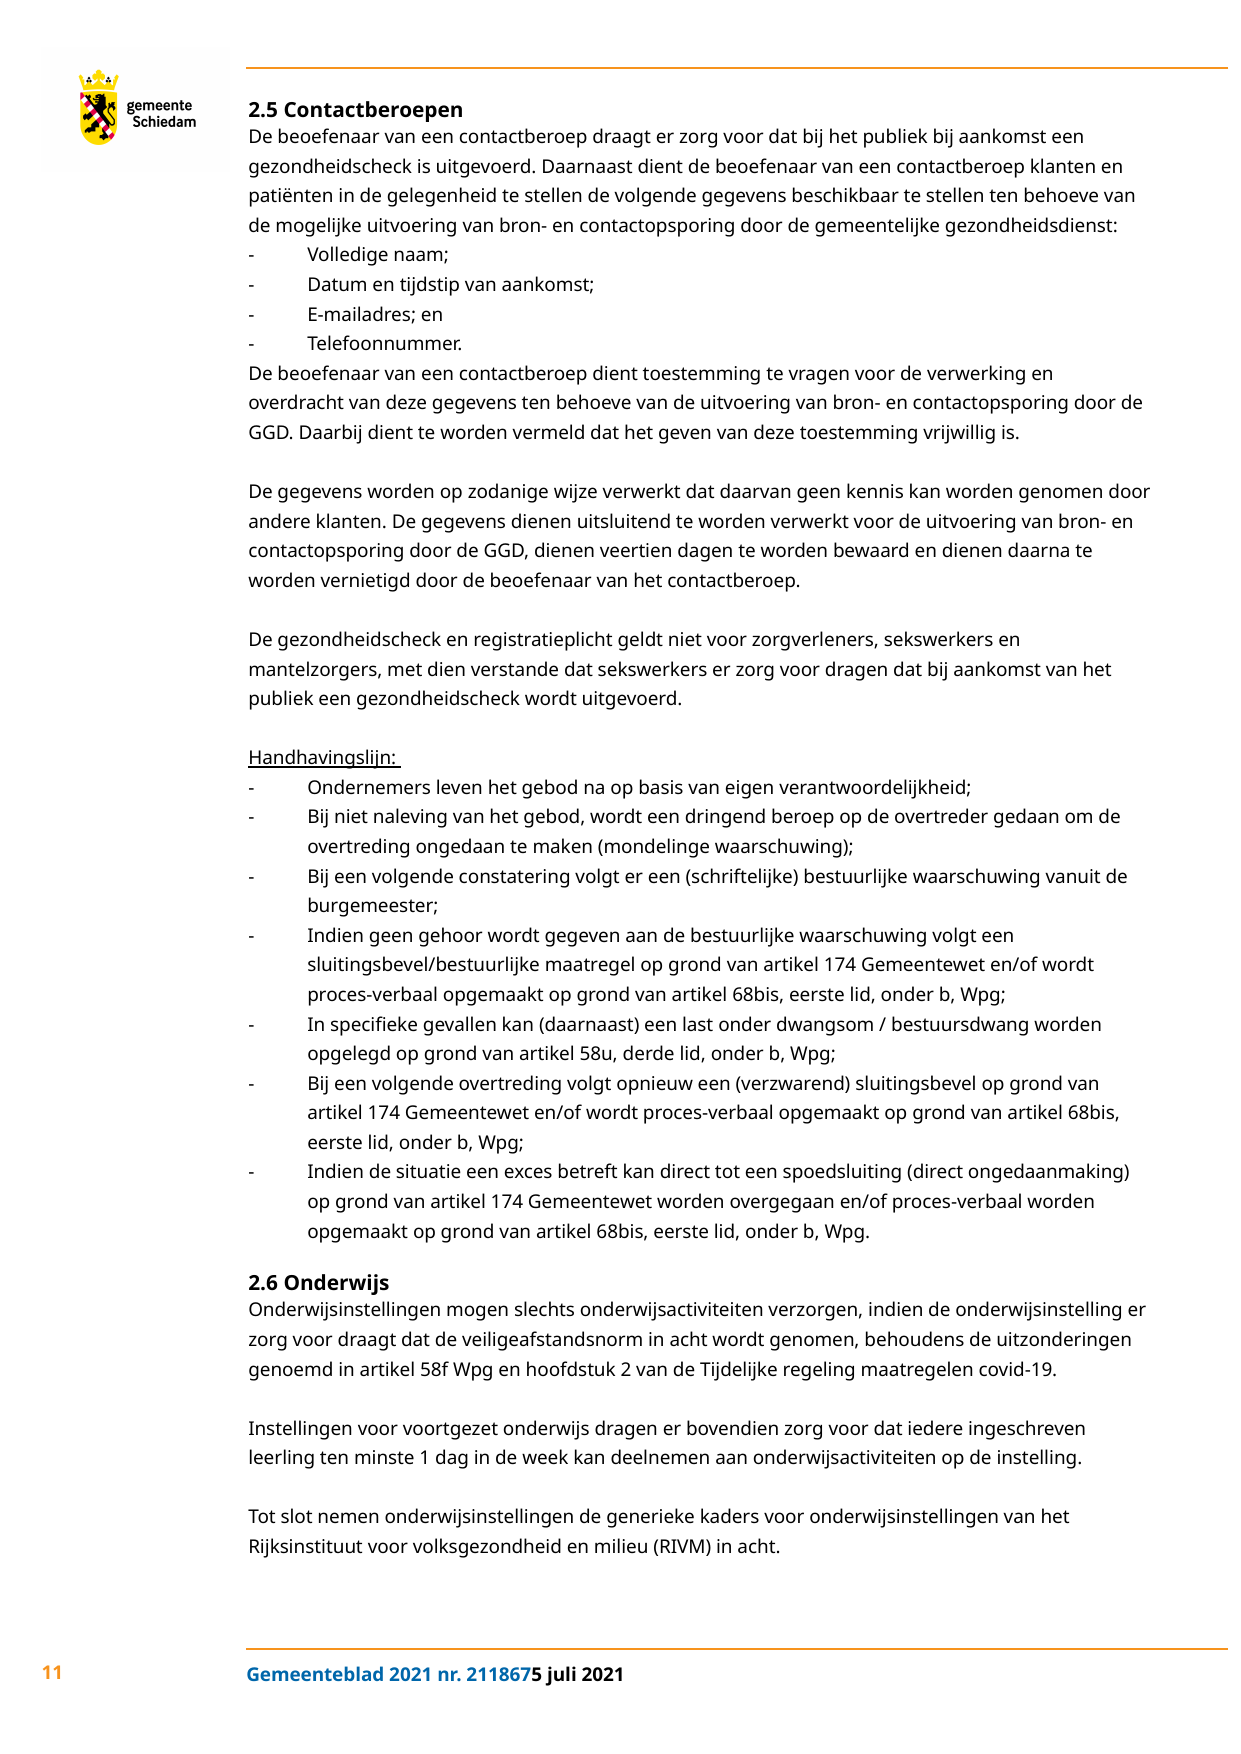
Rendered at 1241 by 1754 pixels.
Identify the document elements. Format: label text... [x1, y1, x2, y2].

text De gegevens worden op zodanige wijze verwerkt dat daarvan geen kennis kan worden genomen door andere klanten. De gegevens dienen uitsluitend te worden verwerkt voor de uitvoering van bron- en contactopsporing door de GGD, dienen veertien dagen te worden bewaard en dienen daarna te worden vernietigd door de beoefenaar van het contactberoep. [248, 478, 1152, 593]
list Bij een volgende overtreding volgt opnieuw een (verzwarend) sluitingsbevel op grond van artikel 174 Gemeentewet en/of wordt proces-verbaal opgemaakt op grond van artikel 68bis, eerste lid, onder b, Wpg; [248, 1070, 1152, 1155]
list In specifieke gevallen kan (daarnaast) een last onder dwangsom / bestuursdwang worden opgelegd op grond van artikel 58u, derde lid, onder b, Wpg; [248, 1011, 1152, 1066]
text 2.6 Onderwijs [248, 1268, 1152, 1297]
list Telefoonnummer. [248, 330, 1152, 356]
list Bij niet naleving van het gebod, wordt een dringend beroep op de overtreder gedaan om de overtreding ongedaan te maken (mondelinge waarschuwing); [248, 804, 1152, 859]
text De gezondheidscheck en registratieplicht geldt niet voor zorgverleners, sekswerkers en mantelzorgers, met dien verstande dat sekswerkers er zorg voor dragen dat bij aankomst van het publiek een gezondheidscheck wordt uitgevoerd. [248, 626, 1152, 711]
list Indien de situatie een exces betreft kan direct tot een spoedsluiting (direct ongedaanmaking) op grond van artikel 174 Gemeentewet worden overgegaan en/of proces-verbaal worden opgemaakt op grond van artikel 68bis, eerste lid, onder b, Wpg. [248, 1159, 1152, 1243]
text Onderwijsinstellingen mogen slechts onderwijsactiviteiten verzorgen, indien de onderwijsinstelling er zorg voor draagt dat de veiligeafstandsnorm in acht wordt genomen, behoudens de uitzonderingen genoemd in artikel 58f Wpg en hoofdstuk 2 van de Tijdelijke regeling maatregelen covid-19. [248, 1297, 1152, 1382]
text De beoefenaar van een contactberoep draagt er zorg voor dat bij het publiek bij aankomst een gezondheidscheck is uitgevoerd. Daarnaast dient de beoefenaar van een contactberoep klanten en patiënten in de gelegenheid te stellen de volgende gegevens beschikbaar te stellen ten behoeve van de mogelijke uitvoering van bron- en contactopsporing door de gemeentelijke gezondheidsdienst: [248, 123, 1152, 238]
text De beoefenaar van een contactberoep dient toestemming te vragen voor de verwerking en overdracht van deze gegevens ten behoeve van de uitvoering van bron- en contactopsporing door de GGD. Daarbij dient te worden vermeld dat het geven van deze toestemming vrijwillig is. [248, 360, 1152, 445]
text Handhavingslijn: [248, 744, 1152, 770]
text Tot slot nemen onderwijsinstellingen de generieke kaders voor onderwijsinstellingen van het Rijksinstituut voor volksgezondheid en milieu (RIVM) in acht. [248, 1504, 1152, 1559]
list Volledige naam; [248, 242, 1152, 267]
list Indien geen gehoor wordt gegeven aan de bestuurlijke waarschuwing volgt een sluitingsbevel/bestuurlijke maatregel op grond van artikel 174 Gemeentewet en/of wordt proces-verbaal opgemaakt op grond van artikel 68bis, eerste lid, onder b, Wpg; [248, 922, 1152, 1007]
text 2.5 Contactberoepen [248, 95, 1152, 123]
list E-mailadres; en [248, 301, 1152, 326]
list Datum en tijdstip van aankomst; [248, 271, 1152, 297]
picture [41, 47, 231, 172]
text Instellingen voor voortgezet onderwijs dragen er bovendien zorg voor dat iedere ingeschreven leerling ten minste 1 dag in de week kan deelnemen aan onderwijsactiviteiten op de instelling. [248, 1415, 1152, 1470]
list Bij een volgende constatering volgt er een (schriftelijke) bestuurlijke waarschuwing vanuit de burgemeester; [248, 863, 1152, 918]
list Ondernemers leven het gebod na op basis van eigen verantwoordelijkheid; [248, 774, 1152, 800]
